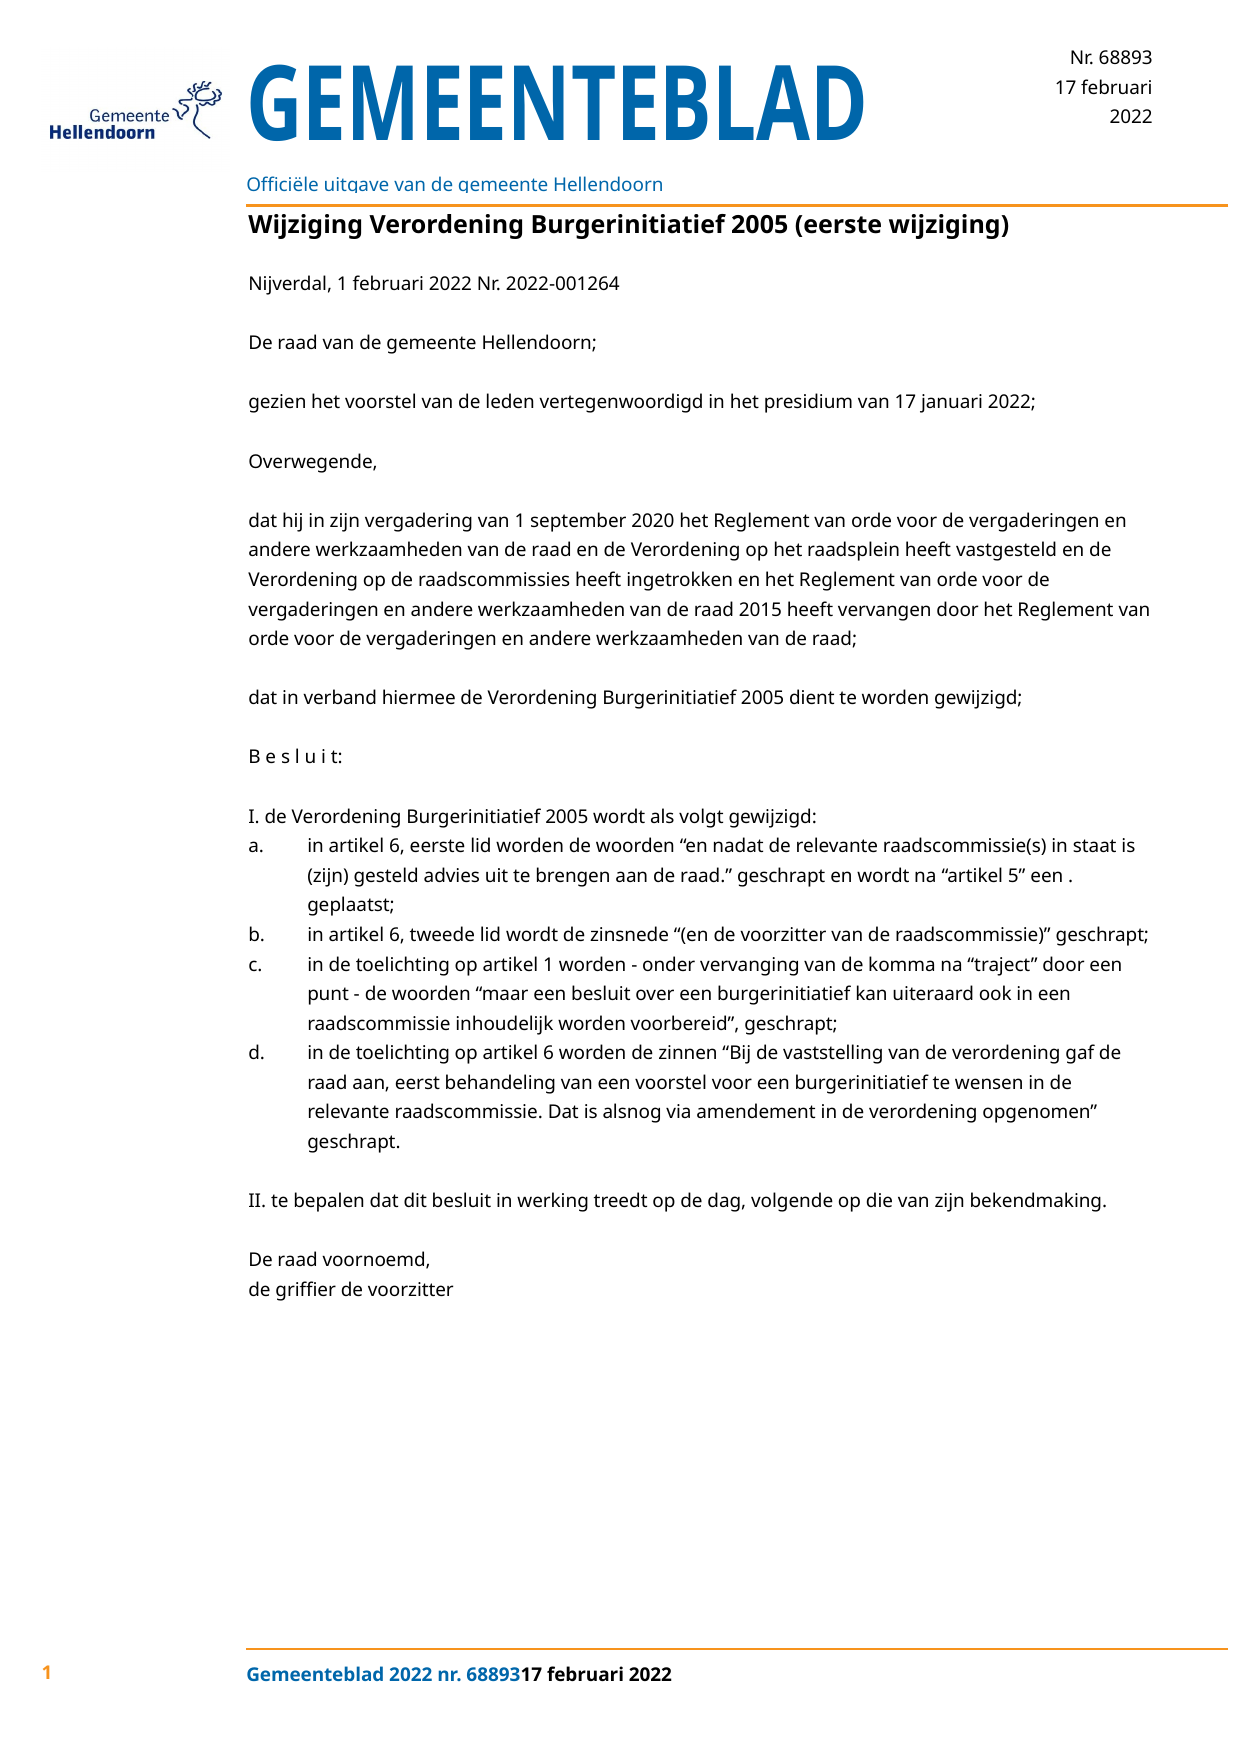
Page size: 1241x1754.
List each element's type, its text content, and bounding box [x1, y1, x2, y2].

text Wijziging Verordening Burgerinitiatief 2005 (eerste wijziging) [248, 207, 1152, 241]
text dat hij in zijn vergadering van 1 september 2020 het Reglement van orde voor de vergaderingen en andere werkzaamheden van de raad en de Verordening op het raadsplein heeft vastgesteld en de Verordening op de raadscommissies heeft ingetrokken en het Reglement van orde voor de vergaderingen en andere werkzaamheden van de raad 2015 heeft vervangen door het Reglement van orde voor de vergaderingen en andere werkzaamheden van de raad; [248, 507, 1152, 651]
list in artikel 6, tweede lid wordt de zinsnede “(en de voorzitter van de raadscommissie)” geschrapt; [248, 921, 1152, 947]
text B e s l u i t: [248, 744, 1152, 769]
text de griffier de voorzitter [248, 1276, 1152, 1302]
text I. de Verordening Burgerinitiatief 2005 wordt als volgt gewijzigd: [248, 803, 1152, 828]
list in artikel 6, eerste lid worden de woorden “en nadat de relevante raadscommissie(s) in staat is (zijn) gesteld advies uit te brengen aan de raad.” geschrapt en wordt na “artikel 5” een . geplaatst; [248, 832, 1152, 917]
list in de toelichting op artikel 1 worden - onder vervanging van de komma na “traject” door een punt - de woorden “maar een besluit over een burgerinitiatief kan uiteraard ook in een raadscommissie inhoudelijk worden voorbereid”, geschrapt; [248, 951, 1152, 1036]
text gezien het voorstel van de leden vertegenwoordigd in het presidium van 17 januari 2022; [248, 389, 1152, 414]
text dat in verband hiermee de Verordening Burgerinitiatief 2005 dient te worden gewijzigd; [248, 684, 1152, 710]
list in de toelichting op artikel 6 worden de zinnen “Bij de vaststelling van de verordening gaf de raad aan, eerst behandeling van een voorstel voor een burgerinitiatief te wensen in de relevante raadscommissie. Dat is alsnog via amendement in de verordening opgenomen” geschrapt. [248, 1039, 1152, 1154]
picture [41, 47, 231, 172]
text De raad van de gemeente Hellendoorn; [248, 329, 1152, 355]
text Overwegende, [248, 448, 1152, 473]
text De raad voornoemd, [248, 1247, 1152, 1272]
text II. te bepalen dat dit besluit in werking treedt op de dag, volgende op die van zijn bekendmaking. [248, 1187, 1152, 1213]
text Nijverdal, 1 februari 2022 Nr. 2022-001264 [248, 270, 1152, 296]
